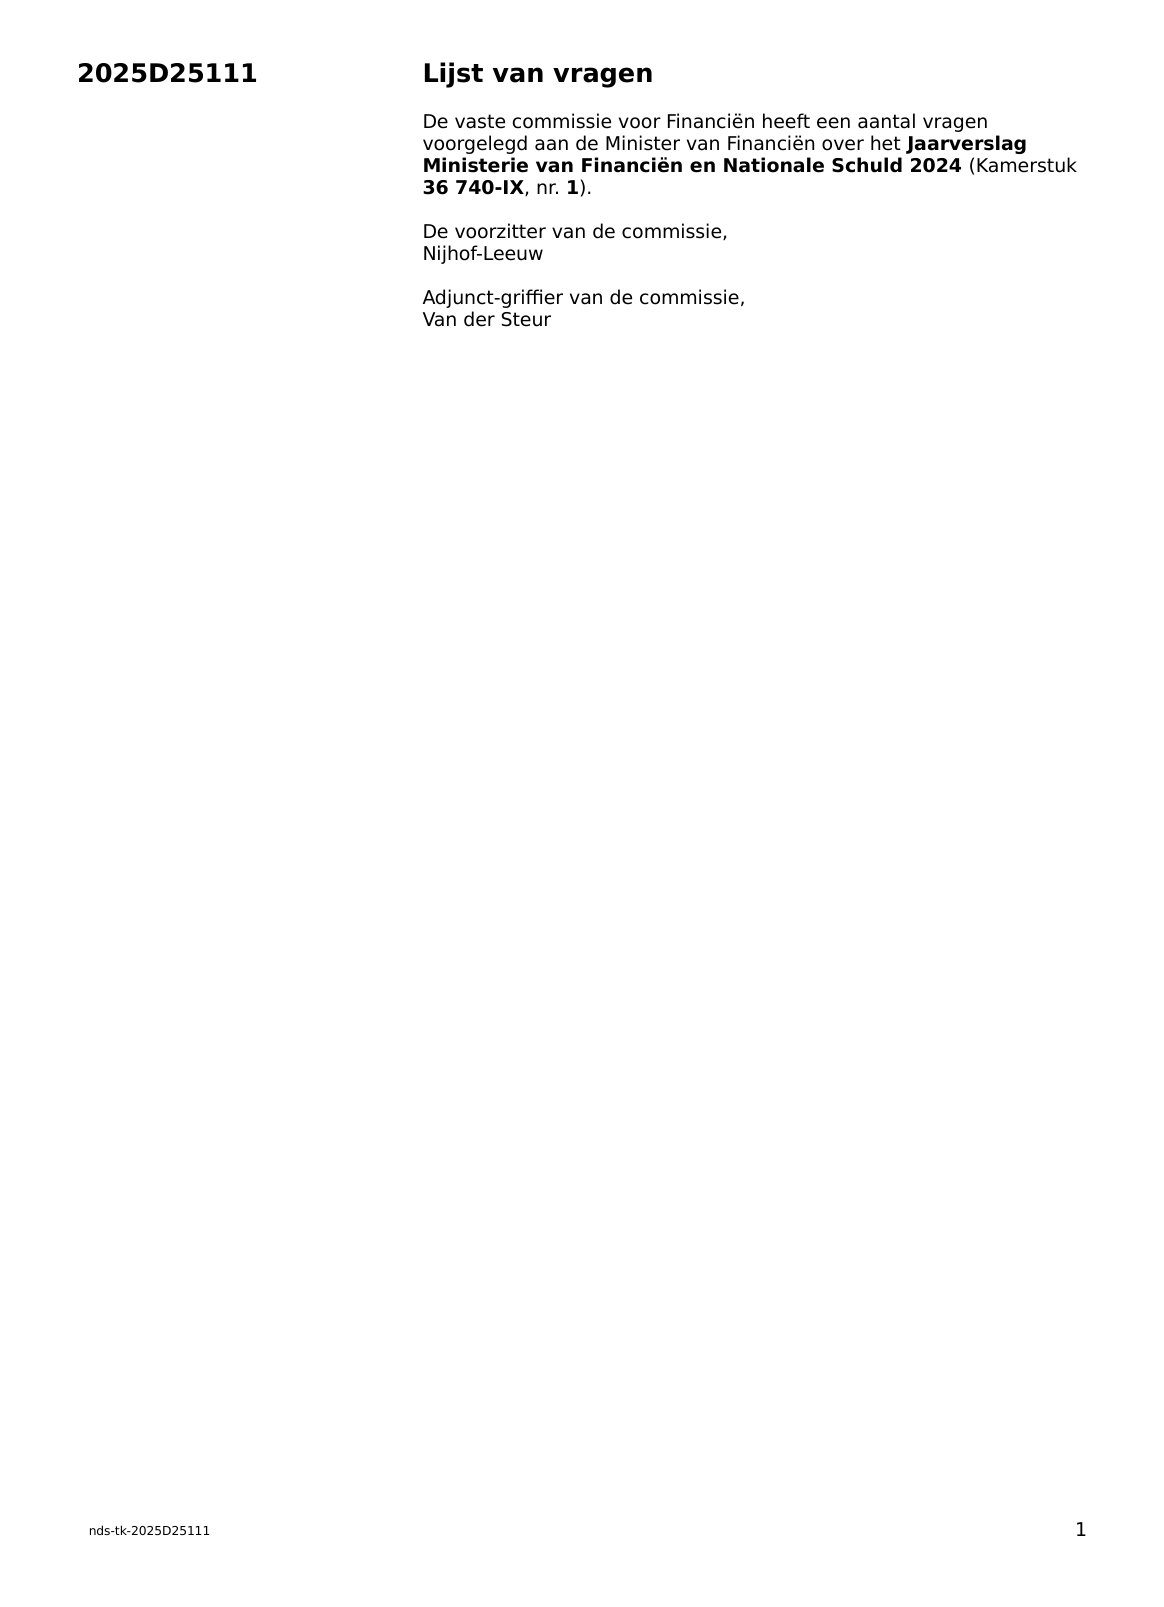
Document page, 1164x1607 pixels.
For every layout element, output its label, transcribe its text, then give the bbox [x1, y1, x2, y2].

text Van der Steur [422, 309, 1087, 331]
text 2025D25111 Lijst van vragen [77, 59, 1087, 89]
text Adjunct-griffier van de commissie, [422, 287, 1087, 309]
text De vaste commissie voor Financiën heeft een aantal vragen voorgelegd aan de Minister van Financiën over het Jaarverslag Ministerie van Financiën en Nationale Schuld 2024 (Kamerstuk 36 740-IX, nr. 1). [422, 111, 1087, 199]
text Nijhof-Leeuw [422, 243, 1087, 265]
text nds-tk-2025D25111 [88, 1524, 323, 1538]
text De voorzitter van de commissie, [422, 221, 1087, 243]
